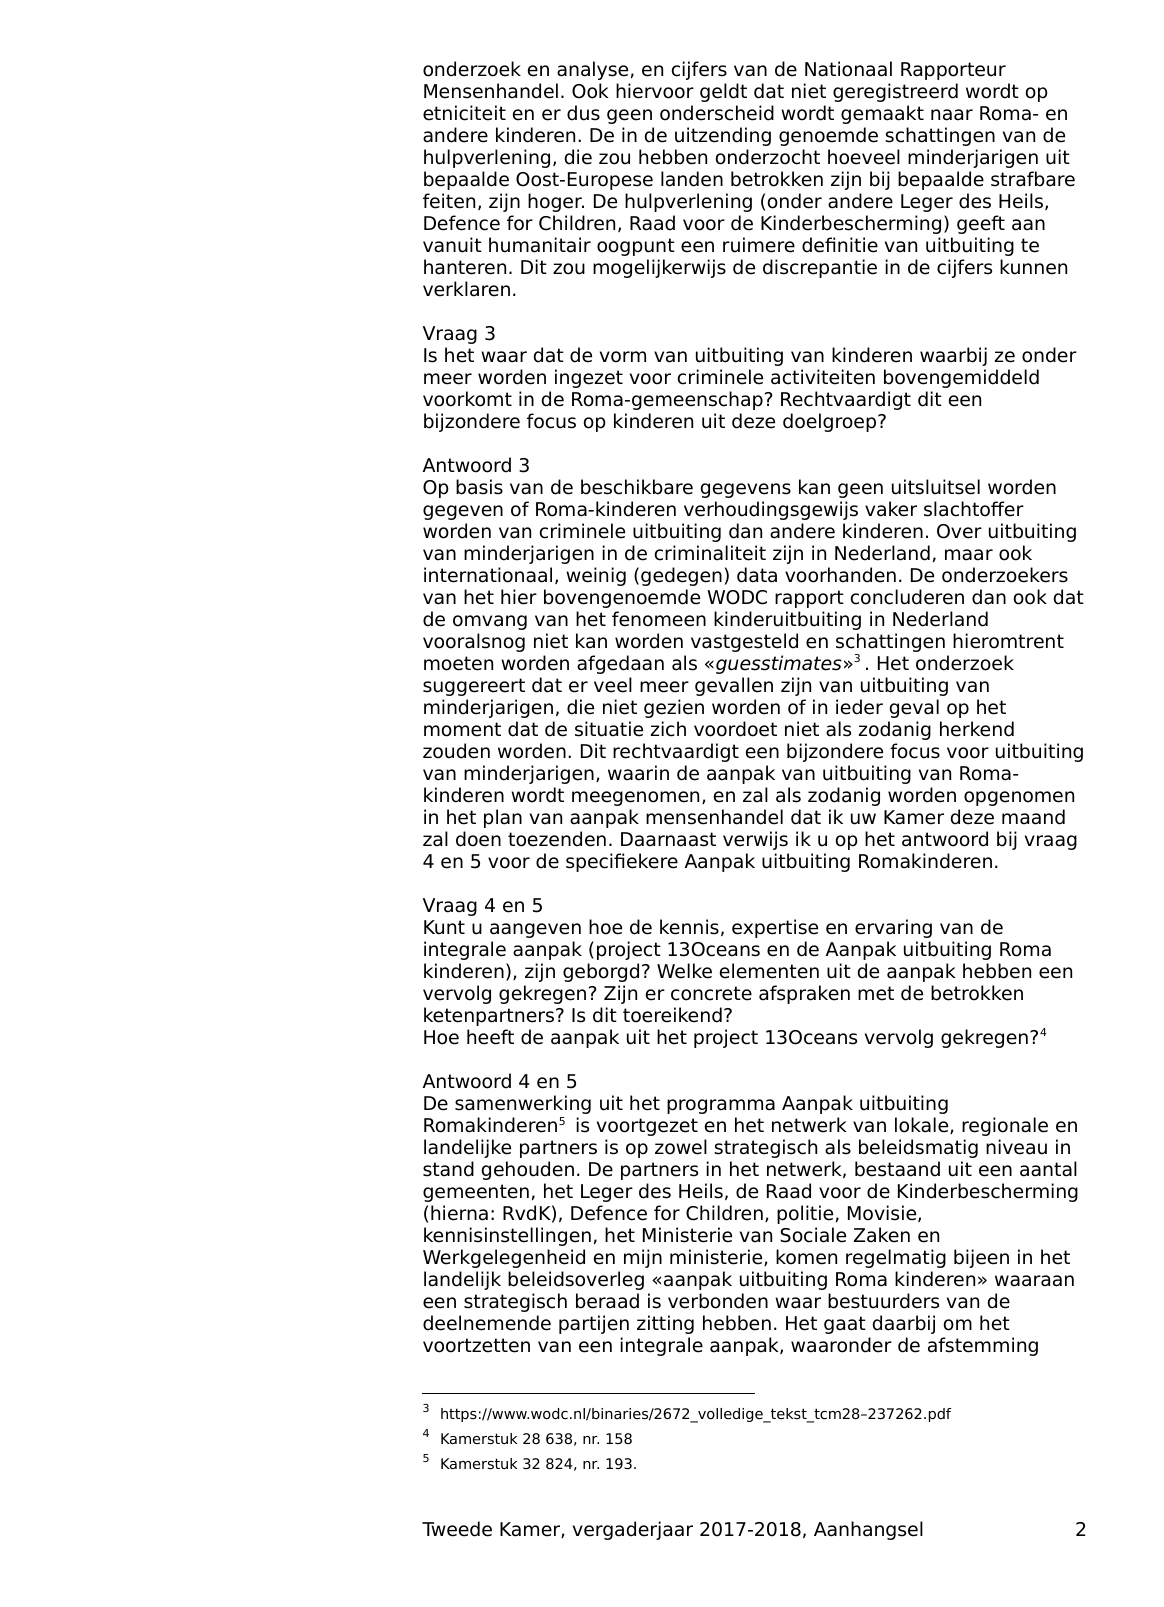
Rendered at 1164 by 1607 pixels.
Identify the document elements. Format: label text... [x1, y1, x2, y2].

text https://www.wodc.nl/binaries/2672_volledige_tekst_tcm28–237262.pdf [422, 1402, 1087, 1424]
text Kamerstuk 28 638, nr. 158 [422, 1427, 1087, 1449]
text Hoe heeft de aanpak uit het project 13Oceans vervolg gekregen? [422, 1027, 1087, 1049]
text Op basis van de beschikbare gegevens kan geen uitsluitsel worden gegeven of Roma-kinderen verhoudingsgewijs vaker slachtoffer worden van criminele uitbuiting dan andere kinderen. Over uitbuiting van minderjarigen in de criminaliteit zijn in Nederland, maar ook internationaal, weinig (gedegen) data voorhanden. De onderzoekers van het hier bovengenoemde WODC rapport concluderen dan ook dat de omvang van het fenomeen kinderuitbuiting in Nederland vooralsnog niet kan worden vastgesteld en schattingen hieromtrent moeten worden afgedaan als «guesstimates». Het onderzoek suggereert dat er veel meer gevallen zijn van uitbuiting van minderjarigen, die niet gezien worden of in ieder geval op het moment dat de situatie zich voordoet niet als zodanig herkend zouden worden. Dit rechtvaardigt een bijzondere focus voor uitbuiting van minderjarigen, waarin de aanpak van uitbuiting van Roma-kinderen wordt meegenomen, en zal als zodanig worden opgenomen in het plan van aanpak mensenhandel dat ik uw Kamer deze maand zal doen toezenden. Daarnaast verwijs ik u op het antwoord bij vraag 4 en 5 voor de specifiekere Aanpak uitbuiting Romakinderen. [422, 477, 1087, 873]
text Antwoord 3 [422, 455, 1087, 477]
text Vraag 4 en 5 [422, 895, 1087, 917]
text onderzoek en analyse, en cijfers van de Nationaal Rapporteur Mensenhandel. Ook hiervoor geldt dat niet geregistreerd wordt op etniciteit en er dus geen onderscheid wordt gemaakt naar Roma- en andere kinderen. De in de uitzending genoemde schattingen van de hulpverlening, die zou hebben onderzocht hoeveel minderjarigen uit bepaalde Oost-Europese landen betrokken zijn bij bepaalde strafbare feiten, zijn hoger. De hulpverlening (onder andere Leger des Heils, Defence for Children, Raad voor de Kinderbescherming) geeft aan vanuit humanitair oogpunt een ruimere definitie van uitbuiting te hanteren. Dit zou mogelijkerwijs de discrepantie in de cijfers kunnen verklaren. [422, 59, 1087, 301]
text De samenwerking uit het programma Aanpak uitbuiting Romakinderen is voortgezet en het netwerk van lokale, regionale en landelijke partners is op zowel strategisch als beleidsmatig niveau in stand gehouden. De partners in het netwerk, bestaand uit een aantal gemeenten, het Leger des Heils, de Raad voor de Kinderbescherming (hierna: RvdK), Defence for Children, politie, Movisie, kennisinstellingen, het Ministerie van Sociale Zaken en Werkgelegenheid en mijn ministerie, komen regelmatig bijeen in het landelijk beleidsoverleg «aanpak uitbuiting Roma kinderen» waaraan een strategisch beraad is verbonden waar bestuurders van de deelnemende partijen zitting hebben. Het gaat daarbij om het voortzetten van een integrale aanpak, waaronder de afstemming [422, 1093, 1087, 1357]
text Vraag 3 [422, 323, 1087, 345]
text Is het waar dat de vorm van uitbuiting van kinderen waarbij ze onder meer worden ingezet voor criminele activiteiten bovengemiddeld voorkomt in de Roma-gemeenschap? Rechtvaardigt dit een bijzondere focus op kinderen uit deze doelgroep? [422, 345, 1087, 433]
text Kunt u aangeven hoe de kennis, expertise en ervaring van de integrale aanpak (project 13Oceans en de Aanpak uitbuiting Roma kinderen), zijn geborgd? Welke elementen uit de aanpak hebben een vervolg gekregen? Zijn er concrete afspraken met de betrokken ketenpartners? Is dit toereikend? [422, 917, 1087, 1027]
text Antwoord 4 en 5 [422, 1071, 1087, 1093]
text Kamerstuk 32 824, nr. 193. [422, 1452, 1087, 1474]
